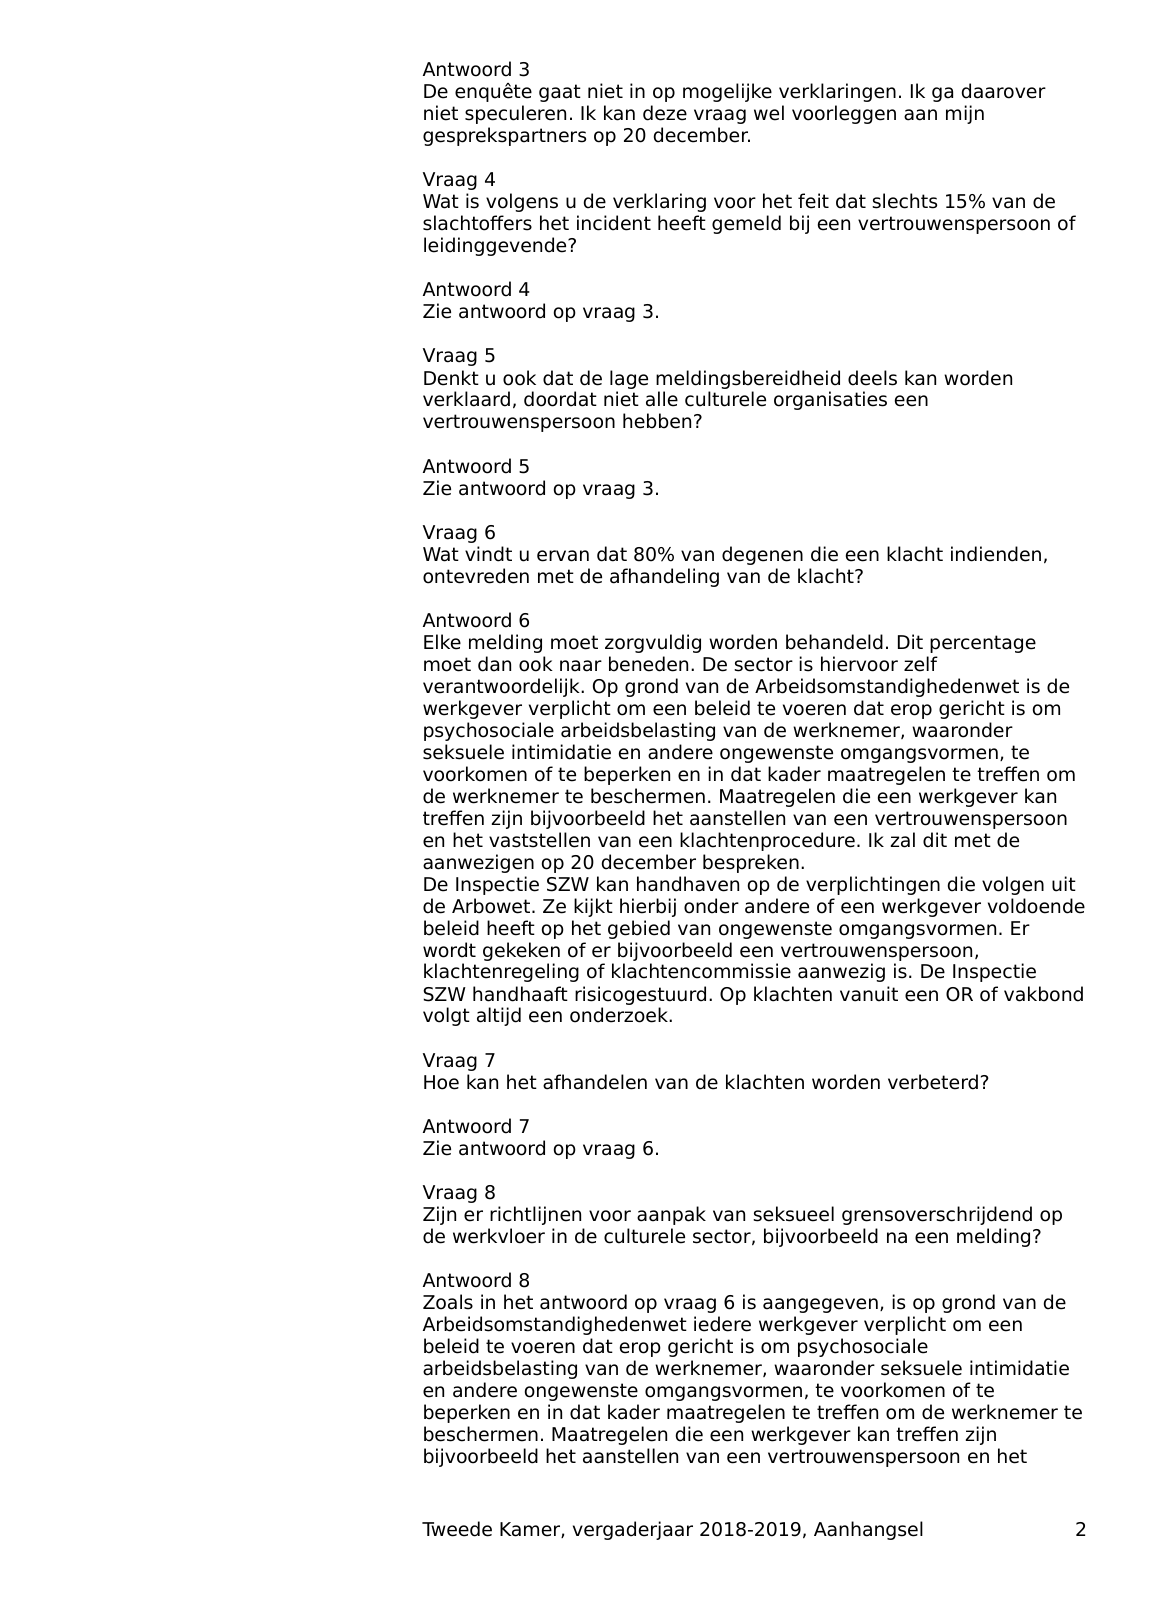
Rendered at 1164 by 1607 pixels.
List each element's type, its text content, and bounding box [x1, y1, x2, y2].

text Vraag 6 [422, 522, 1087, 544]
text Antwoord 4 [422, 279, 1087, 301]
text De enquête gaat niet in op mogelijke verklaringen. Ik ga daarover niet speculeren. Ik kan deze vraag wel voorleggen aan mijn gesprekspartners op 20 december. [422, 81, 1087, 147]
text Zie antwoord op vraag 3. [422, 301, 1087, 323]
text Antwoord 6 [422, 610, 1087, 632]
text Zie antwoord op vraag 3. [422, 477, 1087, 499]
text Zoals in het antwoord op vraag 6 is aangegeven, is op grond van de Arbeidsomstandighedenwet iedere werkgever verplicht om een beleid te voeren dat erop gericht is om psychosociale arbeidsbelasting van de werknemer, waaronder seksuele intimidatie en andere ongewenste omgangsvormen, te voorkomen of te beperken en in dat kader maatregelen te treffen om de werknemer te beschermen. Maatregelen die een werkgever kan treffen zijn bijvoorbeeld het aanstellen van een vertrouwenspersoon en het [422, 1292, 1087, 1468]
text Zijn er richtlijnen voor aanpak van seksueel grensoverschrijdend op de werkvloer in de culturele sector, bijvoorbeeld na een melding? [422, 1204, 1087, 1248]
text Antwoord 3 [422, 59, 1087, 81]
text Wat vindt u ervan dat 80% van degenen die een klacht indienden, ontevreden met de afhandeling van de klacht? [422, 544, 1087, 588]
text Vraag 7 [422, 1049, 1087, 1072]
text Zie antwoord op vraag 6. [422, 1138, 1087, 1160]
text Denkt u ook dat de lage meldingsbereidheid deels kan worden verklaard, doordat niet alle culturele organisaties een vertrouwenspersoon hebben? [422, 367, 1087, 433]
text Wat is volgens u de verklaring voor het feit dat slechts 15% van de slachtoffers het incident heeft gemeld bij een vertrouwenspersoon of leidinggevende? [422, 191, 1087, 257]
text Antwoord 8 [422, 1270, 1087, 1292]
text Antwoord 5 [422, 456, 1087, 477]
text Elke melding moet zorgvuldig worden behandeld. Dit percentage moet dan ook naar beneden. De sector is hiervoor zelf verantwoordelijk. Op grond van de Arbeidsomstandighedenwet is de werkgever verplicht om een beleid te voeren dat erop gericht is om psychosociale arbeidsbelasting van de werknemer, waaronder seksuele intimidatie en andere ongewenste omgangsvormen, te voorkomen of te beperken en in dat kader maatregelen te treffen om de werknemer te beschermen. Maatregelen die een werkgever kan treffen zijn bijvoorbeeld het aanstellen van een vertrouwenspersoon en het vaststellen van een klachtenprocedure. Ik zal dit met de aanwezigen op 20 december bespreken. [422, 632, 1087, 873]
text Hoe kan het afhandelen van de klachten worden verbeterd? [422, 1072, 1087, 1093]
text De Inspectie SZW kan handhaven op de verplichtingen die volgen uit de Arbowet. Ze kijkt hierbij onder andere of een werkgever voldoende beleid heeft op het gebied van ongewenste omgangsvormen. Er wordt gekeken of er bijvoorbeeld een vertrouwenspersoon, klachtenregeling of klachtencommissie aanwezig is. De Inspectie SZW handhaaft risicogestuurd. Op klachten vanuit een OR of vakbond volgt altijd een onderzoek. [422, 873, 1087, 1027]
text Vraag 5 [422, 345, 1087, 367]
text Antwoord 7 [422, 1116, 1087, 1138]
text Vraag 4 [422, 169, 1087, 191]
text Vraag 8 [422, 1182, 1087, 1204]
